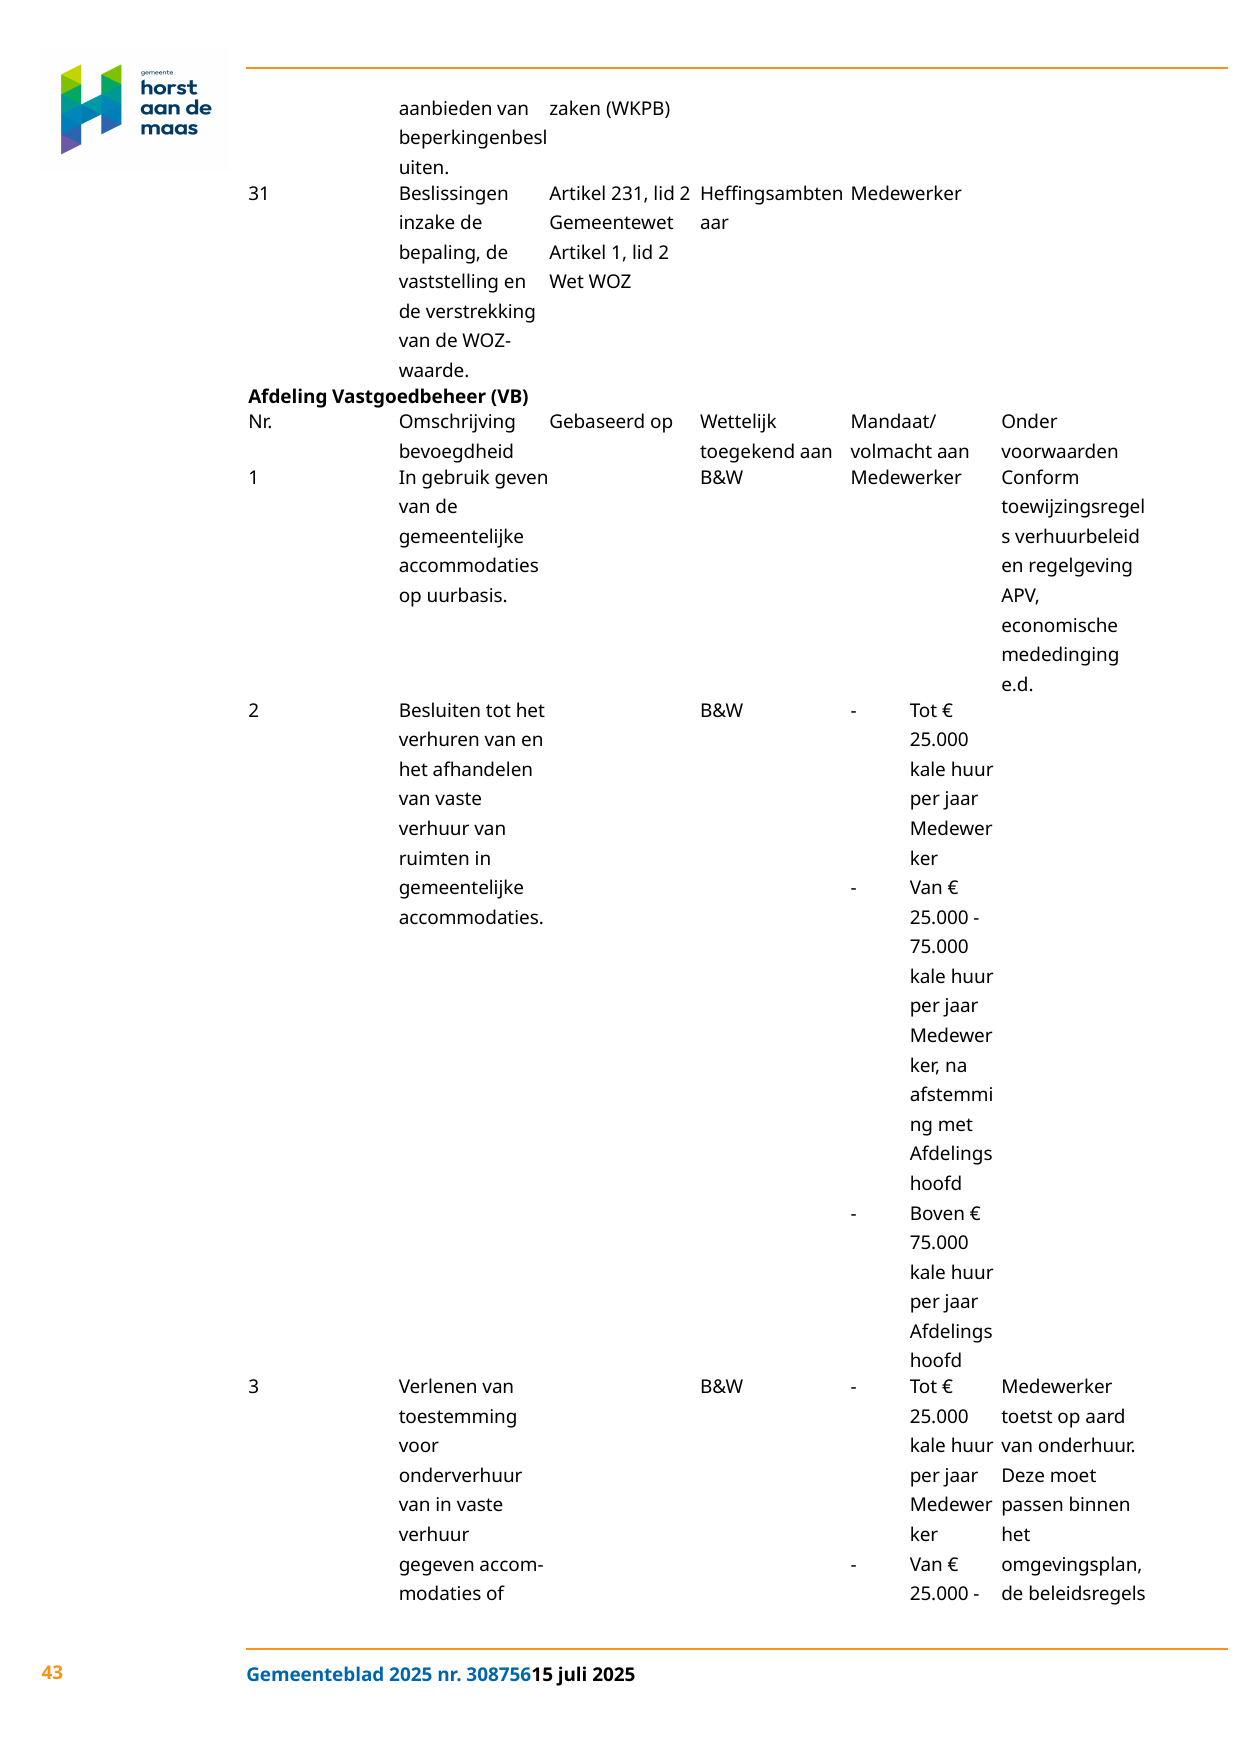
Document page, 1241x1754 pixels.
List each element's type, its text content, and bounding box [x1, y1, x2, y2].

table_cell [248, 95, 398, 180]
table_cell [1001, 697, 1152, 1373]
table_cell Artikel 231, lid 2 Gemeentewet Artikel 1, lid 2 Wet WOZ [549, 180, 700, 383]
table_cell B&W [700, 1373, 850, 1606]
table_cell aanbieden van beperkingenbesluiten. [399, 95, 549, 180]
table_cell [1001, 95, 1152, 180]
table_cell B&W [700, 464, 850, 697]
table_cell Geba­seerd op [549, 409, 700, 464]
table_cell Conform toewijzingsregels verhuurbeleid en regel­geving APV, economische mededinging e.d. [1001, 464, 1152, 697]
table_cell [700, 95, 850, 180]
table_cell [549, 697, 700, 1373]
table_cell 1 [248, 464, 398, 697]
table_cell Medewerker [850, 464, 1001, 697]
table_cell In gebruik geven van de gemeentelijke accommodaties op uurbasis. [399, 464, 549, 697]
table_cell [850, 95, 1001, 180]
table_cell Wettelijk toege­kend aan [700, 409, 850, 464]
table_cell 2 [248, 697, 398, 1373]
table_cell [549, 1373, 700, 1606]
table_cell Tot € 25.000 kale huur per jaar Medewerker Van € 25.000 - 75.000 kale huur per jaar Medewerker, na afstemming met Afdelingshoofd Boven € 75.000 kale huur per jaar Afdelingshoofd [850, 697, 1001, 1373]
picture [41, 47, 231, 172]
table_cell B&W [700, 697, 850, 1373]
table_cell 3 [248, 1373, 398, 1606]
table_cell Afdeling Vastgoedbeheer (VB) [248, 383, 1152, 409]
table_cell Beslissingen inzake de bepaling, de vaststelling en de verstrekking van de WOZ-waarde. [399, 180, 549, 383]
table_cell Tot € 25.000 kale huur per jaar Medewerker Van € 25.000 [850, 1373, 1001, 1606]
table_cell Medewerker [850, 180, 1001, 383]
table_cell 31 [248, 180, 398, 383]
table_cell Nr. [248, 409, 398, 464]
table_cell Verlenen van toestemming voor onderverhuur van in vaste verhuur gegeven ac­com­modaties of [399, 1373, 549, 1606]
table_cell [1001, 180, 1152, 383]
table_cell zaken (WKPB) [549, 95, 700, 180]
table_cell Omschrijving bevoegdheid [399, 409, 549, 464]
table_cell Mandaat/volmacht aan [850, 409, 1001, 464]
table_cell Medewerker toetst op aard van onderhuur. Deze moet passen binnen het omgevingsplan, de beleidsregels [1001, 1373, 1152, 1606]
table_cell Besluiten tot het verhuren van en het afhandelen van vaste verhuur van ruimten in gemeentelijke accommodaties. [399, 697, 549, 1373]
table_cell Onder voorwaarden [1001, 409, 1152, 464]
table_cell Heffingsambtenaar [700, 180, 850, 383]
table_cell [549, 464, 700, 697]
